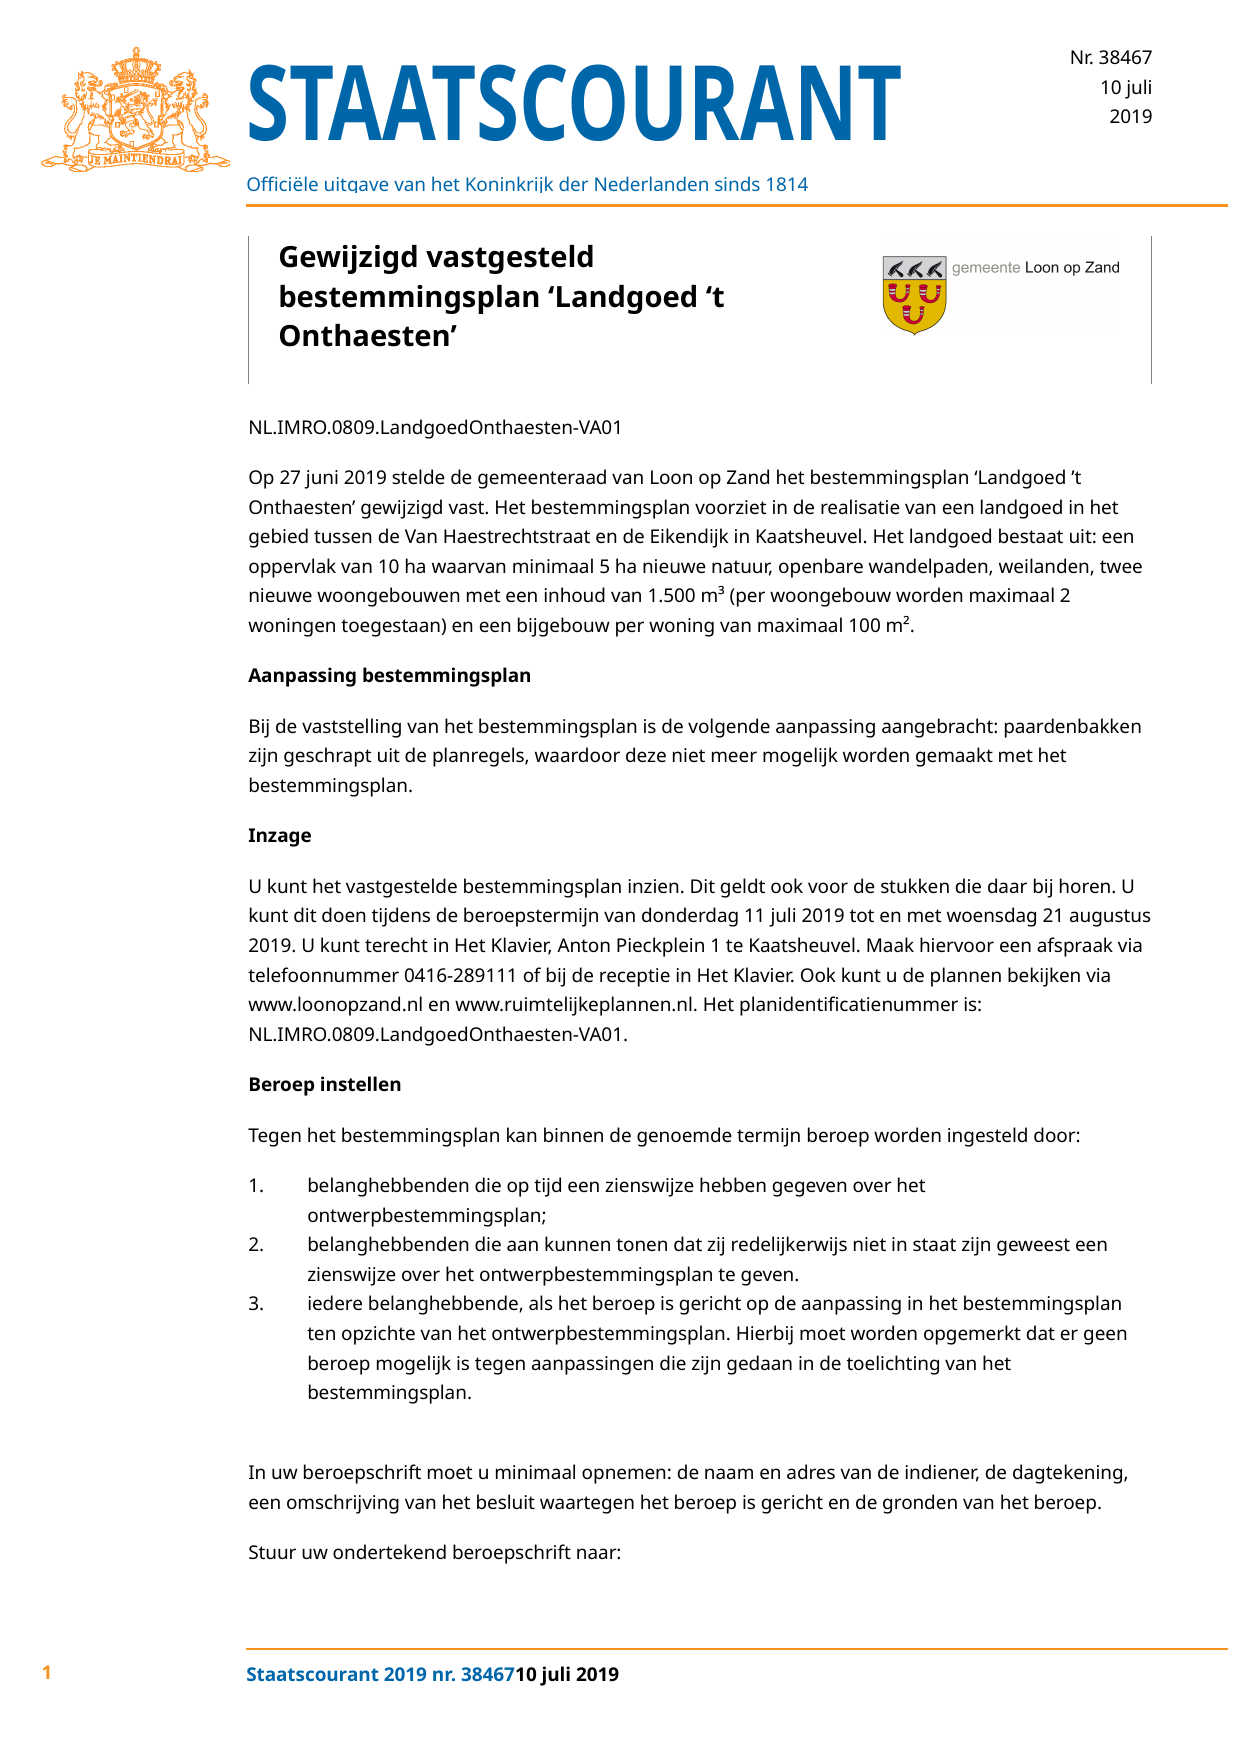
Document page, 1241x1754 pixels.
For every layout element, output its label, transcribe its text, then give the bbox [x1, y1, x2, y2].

text Inzage [248, 823, 1152, 848]
list belanghebbenden die aan kunnen tonen dat zij redelijkerwijs niet in staat zijn geweest een zienswijze over het ontwerpbestemmingsplan te geven. [248, 1231, 1152, 1287]
table_header Gewijzigd vastgesteld bestemmingsplan ‘Landgoed ‘t Onthaesten’ [249, 236, 850, 384]
text U kunt het vastgestelde bestemmingsplan inzien. Dit geldt ook voor de stukken die daar bij horen. U kunt dit doen tijdens de beroepstermijn van donderdag 11 juli 2019 tot en met woensdag 21 augustus 2019. U kunt terecht in Het Klavier, Anton Pieckplein 1 te Kaatsheuvel. Maak hiervoor een afspraak via telefoonnummer 0416-289111 of bij de receptie in Het Klavier. Ook kunt u de plannen bekijken via www.loonopzand.nl en www.ruimtelijkeplannen.nl. Het planidentificatienummer is: NL.IMRO.0809.LandgoedOnthaesten-VA01. [248, 873, 1152, 1047]
text Bij de vaststelling van het bestemmingsplan is de volgende aanpassing aangebracht: paardenbakken zijn geschrapt uit de planregels, waardoor deze niet meer mogelijk worden gemaakt met het bestemmingsplan. [248, 713, 1152, 798]
list iedere belanghebbende, als het beroep is gericht op de aanpassing in het bestemmingsplan ten opzichte van het ontwerpbestemmingsplan. Hierbij moet worden opgemerkt dat er geen beroep mogelijk is tegen aanpassingen die zijn gedaan in de toelichting van het bestemmingsplan. [248, 1291, 1152, 1405]
list belanghebbenden die op tijd een zienswijze hebben gegeven over het ontwerpbestemmingsplan; [248, 1172, 1152, 1228]
text Stuur uw ondertekend beroepschrift naar: [248, 1539, 1152, 1565]
text Aanpassing bestemmingsplan [248, 663, 1152, 688]
text Op 27 juni 2019 stelde de gemeenteraad van Loon op Zand het bestemmingsplan ‘Landgoed ’t Onthaesten’ gewijzigd vast. Het bestemmingsplan voorziet in de realisatie van een landgoed in het gebied tussen de Van Haestrechtstraat en de Eikendijk in Kaatsheuvel. Het landgoed bestaat uit: een oppervlak van 10 ha waarvan minimaal 5 ha nieuwe natuur, openbare wandelpaden, weilanden, twee nieuwe woongebouwen met een inhoud van 1.500 m³ (per woongebouw worden maximaal 2 woningen toegestaan) en een bijgebouw per woning van maximaal 100 m². [248, 464, 1152, 638]
picture [882, 236, 1119, 336]
text NL.IMRO.0809.LandgoedOnthaesten-VA01 [248, 414, 1152, 440]
table_header [850, 236, 1151, 384]
text Beroep instellen [248, 1071, 1152, 1097]
text Tegen het bestemmingsplan kan binnen de genoemde termijn beroep worden ingesteld door: [248, 1122, 1152, 1148]
text In uw beroepschrift moet u minimaal opnemen: de naam en adres van de indiener, de dagtekening, een omschrijving van het besluit waartegen het beroep is gericht en de gronden van het beroep. [248, 1459, 1152, 1515]
picture [41, 47, 231, 172]
